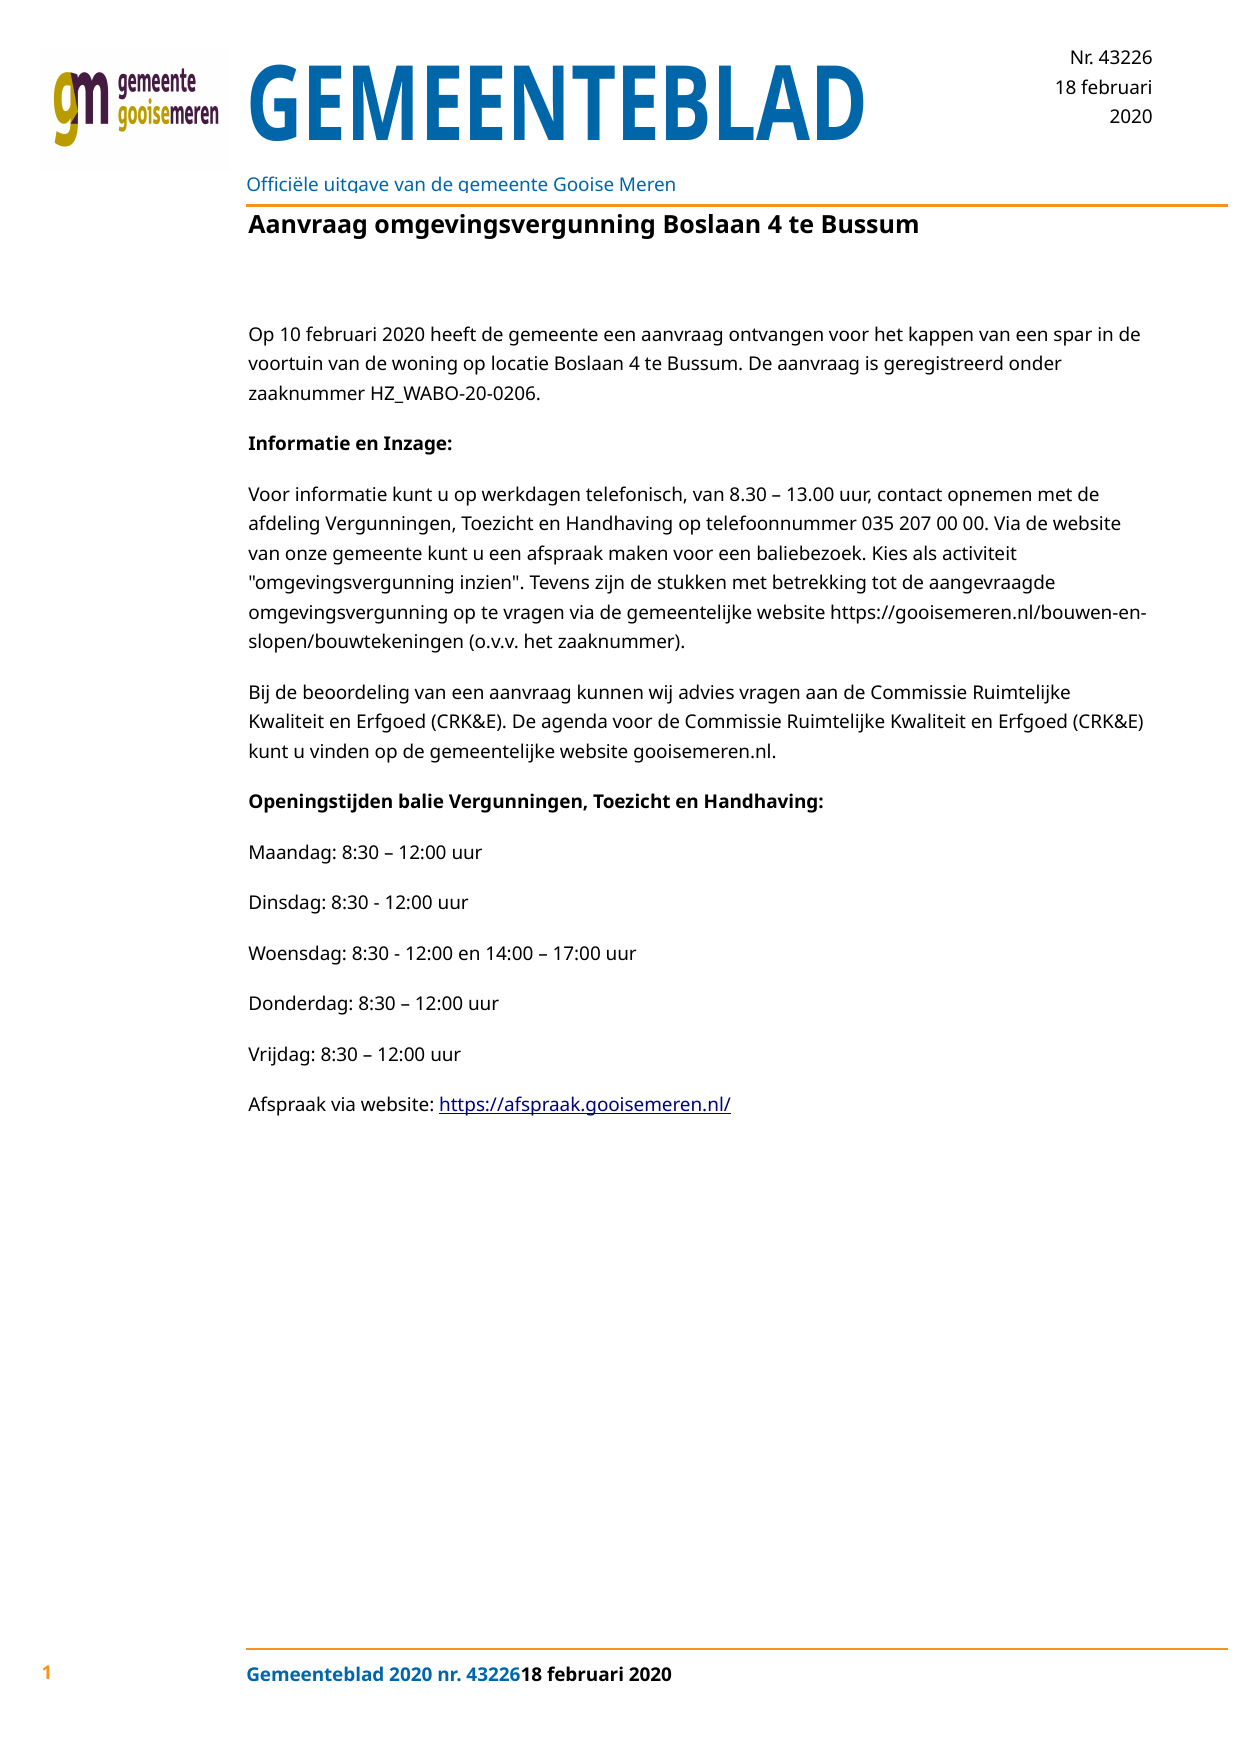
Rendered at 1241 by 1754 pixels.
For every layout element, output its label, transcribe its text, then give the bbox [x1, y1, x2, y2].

picture [41, 47, 231, 172]
text Aanvraag omgevingsvergunning Boslaan 4 te Bussum [248, 207, 1152, 241]
text Informatie en Inzage: [248, 430, 1152, 456]
text Maandag: 8:30 – 12:00 uur [248, 839, 1152, 865]
text Voor informatie kunt u op werkdagen telefonisch, van 8.30 – 13.00 uur, contact opnemen met de afdeling Vergunningen, Toezicht en Handhaving op telefoonnummer 035 207 00 00. Via de website van onze gemeente kunt u een afspraak maken voor een baliebezoek. Kies als activiteit "omgevingsvergunning inzien". Tevens zijn de stukken met betrekking tot de aangevraagde omgevingsvergunning op te vragen via de gemeentelijke website https://gooisemeren.nl/bouwen-en-slopen/bouwtekeningen (o.v.v. het zaaknummer). [248, 481, 1152, 654]
text Donderdag: 8:30 – 12:00 uur [248, 990, 1152, 1016]
text Op 10 februari 2020 heeft de gemeente een aanvraag ontvangen voor het kappen van een spar in de voortuin van de woning op locatie Boslaan 4 te Bussum. De aanvraag is geregistreerd onder zaaknummer HZ_WABO-20-0206. [248, 321, 1152, 406]
text Openingstijden balie Vergunningen, Toezicht en Handhaving: [248, 789, 1152, 814]
text Afspraak via website: https://afspraak.gooisemeren.nl/ [248, 1091, 1152, 1117]
text Dinsdag: 8:30 - 12:00 uur [248, 889, 1152, 915]
text Woensdag: 8:30 - 12:00 en 14:00 – 17:00 uur [248, 940, 1152, 966]
text Bij de beoordeling van een aanvraag kunnen wij advies vragen aan de Commissie Ruimtelijke Kwaliteit en Erfgoed (CRK&E). De agenda voor de Commissie Ruimtelijke Kwaliteit en Erfgoed (CRK&E) kunt u vinden op de gemeentelijke website gooisemeren.nl. [248, 679, 1152, 764]
text Vrijdag: 8:30 – 12:00 uur [248, 1041, 1152, 1066]
